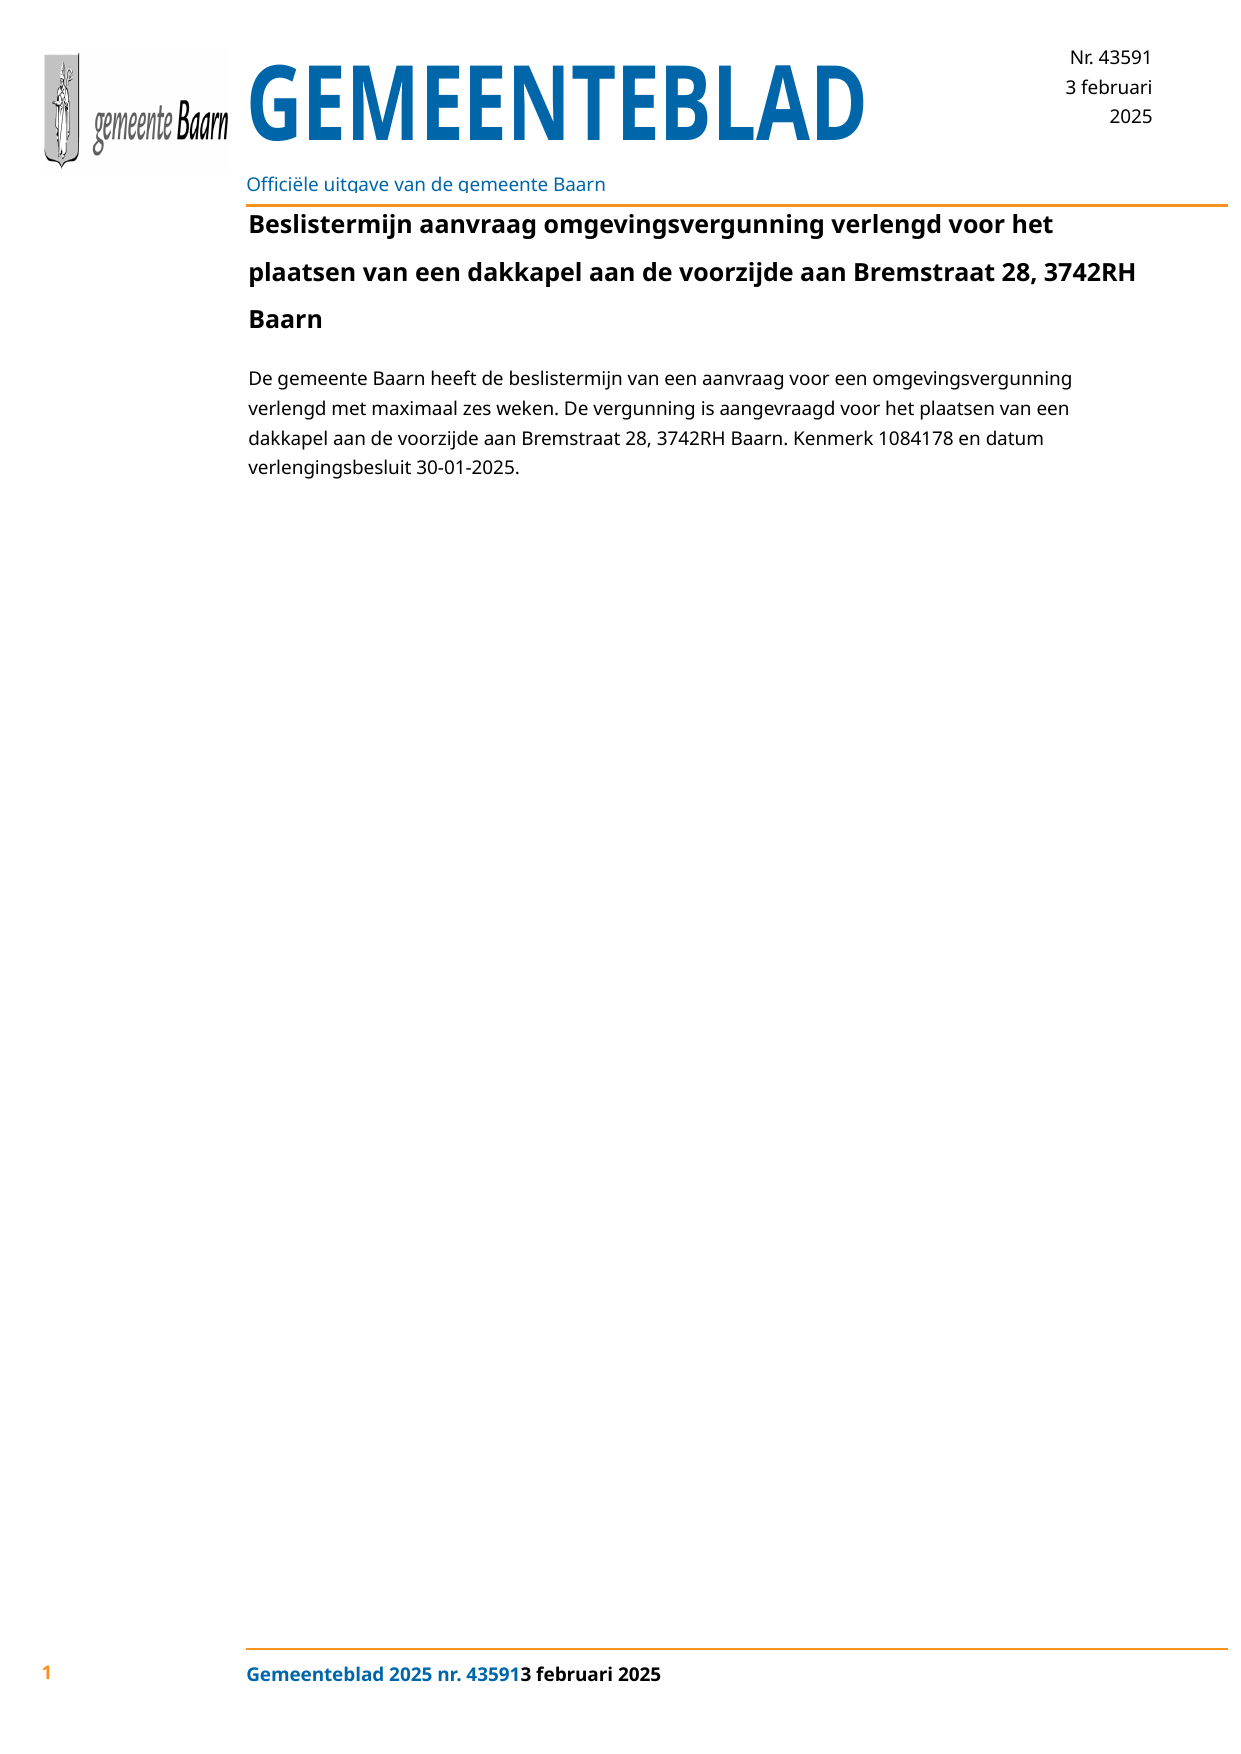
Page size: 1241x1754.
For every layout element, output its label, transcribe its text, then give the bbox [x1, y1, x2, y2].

text Beslistermijn aanvraag omgevingsvergunning verlengd voor het plaatsen van een dakkapel aan de voorzijde aan Bremstraat 28, 3742RH Baarn [248, 207, 1152, 336]
picture [41, 47, 231, 172]
text De gemeente Baarn heeft de beslistermijn van een aanvraag voor een omgevingsvergunning verlengd met maximaal zes weken. De vergunning is aangevraagd voor het plaatsen van een dakkapel aan de voorzijde aan Bremstraat 28, 3742RH Baarn. Kenmerk 1084178 en datum verlengingsbesluit 30-01-2025. [248, 366, 1152, 480]
